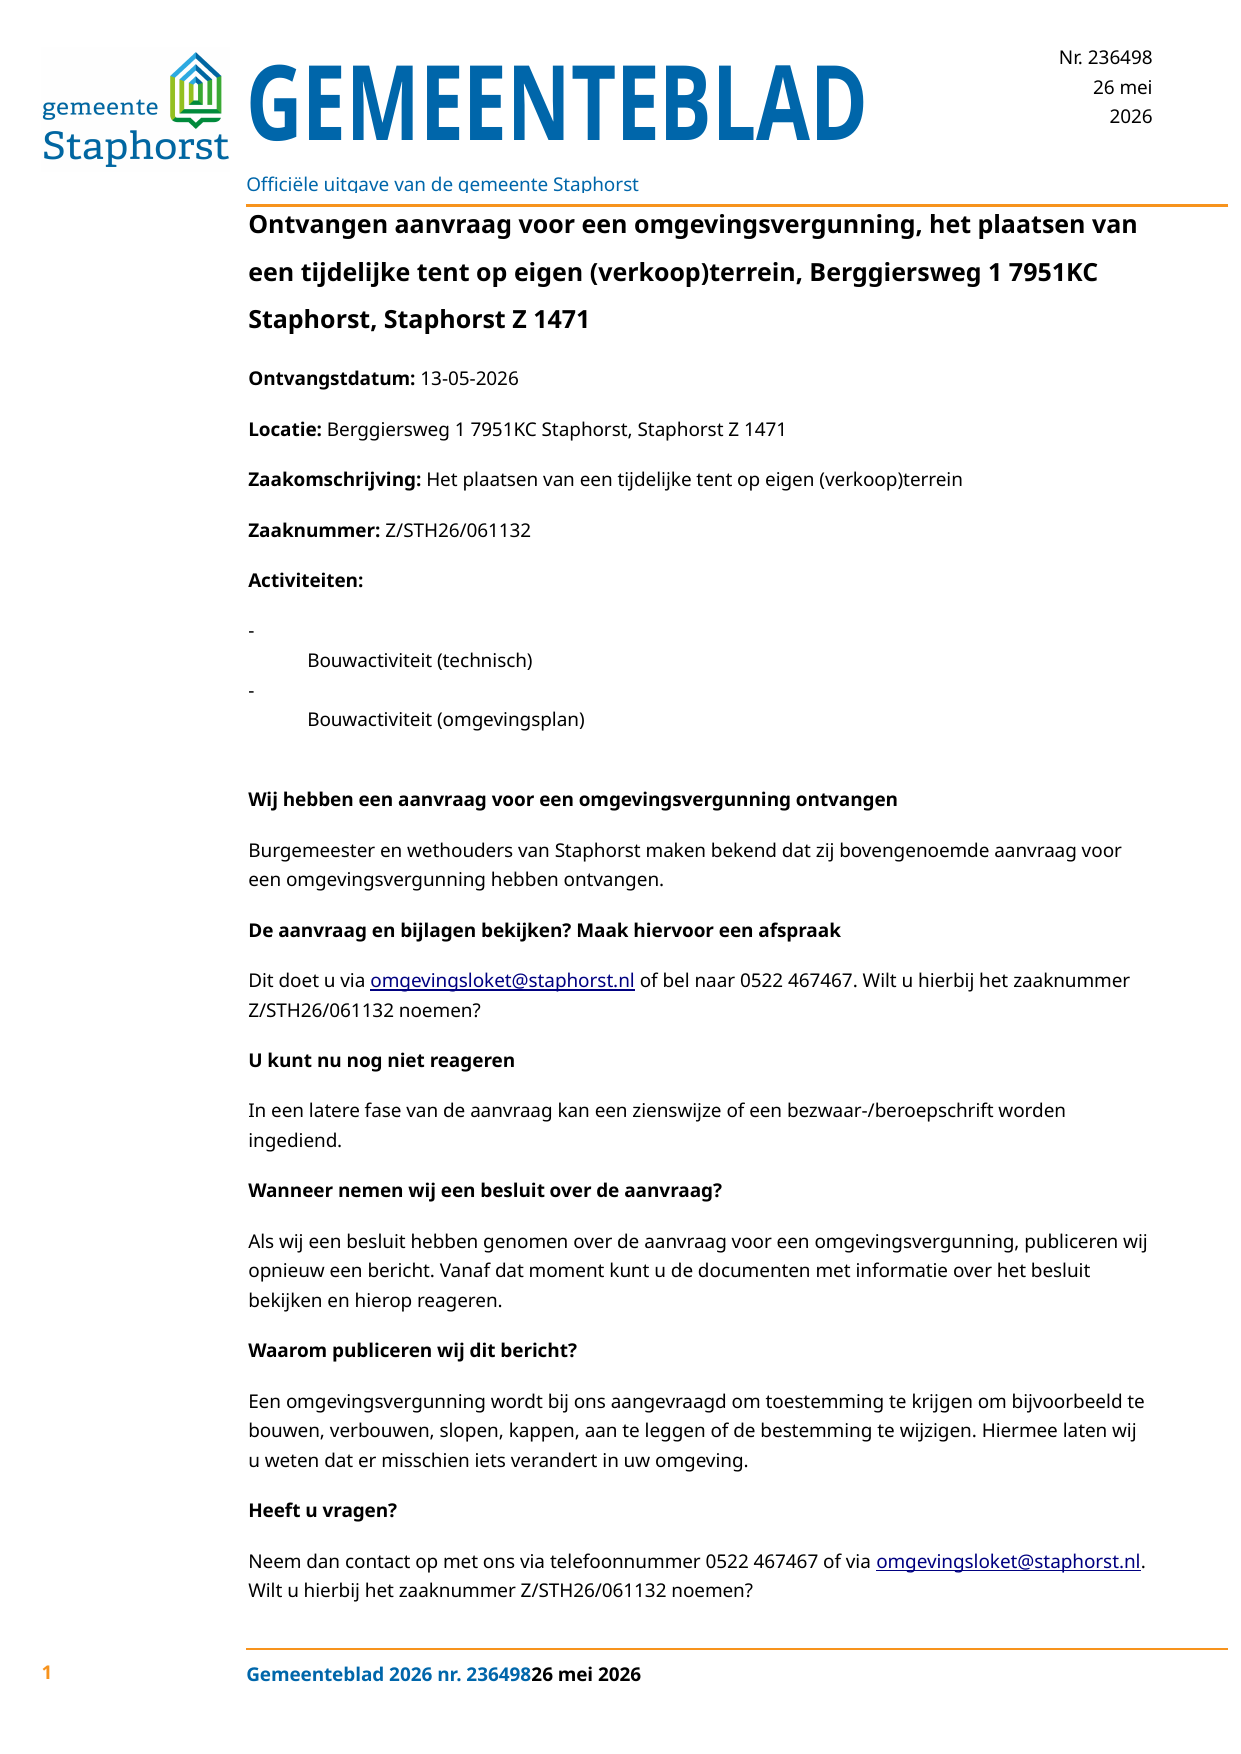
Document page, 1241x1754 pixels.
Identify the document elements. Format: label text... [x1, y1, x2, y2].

text Zaakomschrijving: Het plaatsen van een tijdelijke tent op eigen (verkoop)terrein [248, 466, 1152, 492]
list Bouwactiviteit (omgevingsplan) [248, 706, 1152, 732]
text Dit doet u via omgevingsloket@staphorst.nl of bel naar 0522 467467. Wilt u hierbij het zaaknummer Z/STH26/061132 noemen? [248, 967, 1152, 1022]
list Bouwactiviteit (technisch) [248, 647, 1152, 673]
text Locatie: Berggiersweg 1 7951KC Staphorst, Staphorst Z 1471 [248, 416, 1152, 442]
text U kunt nu nog niet reageren [248, 1047, 1152, 1073]
text Neem dan contact op met ons via telefoonnummer 0522 467467 of via omgevingsloket@staphorst.nl. Wilt u hierbij het zaaknummer Z/STH26/061132 noemen? [248, 1548, 1152, 1603]
text De aanvraag en bijlagen bekijken? Maak hiervoor een afspraak [248, 917, 1152, 942]
text Wanneer nemen wij een besluit over de aanvraag? [248, 1178, 1152, 1203]
text Zaaknummer: Z/STH26/061132 [248, 517, 1152, 542]
text Wij hebben een aanvraag voor een omgevingsvergunning ontvangen [248, 786, 1152, 812]
text Waarom publiceren wij dit bericht? [248, 1338, 1152, 1363]
text Ontvangen aanvraag voor een omgevingsvergunning, het plaatsen van een tijdelijke tent op eigen (verkoop)terrein, Berggiersweg 1 7951KC Staphorst, Staphorst Z 1471 [248, 207, 1152, 336]
picture [41, 47, 231, 172]
text Ontvangstdatum: 13-05-2026 [248, 366, 1152, 391]
text Als wij een besluit hebben genomen over de aanvraag voor een omgevingsvergunning, publiceren wij opnieuw een bericht. Vanaf dat moment kunt u de documenten met informatie over het besluit bekijken en hierop reageren. [248, 1228, 1152, 1313]
text Een omgevingsvergunning wordt bij ons aangevraagd om toestemming te krijgen om bijvoorbeeld te bouwen, verbouwen, slopen, kappen, aan te leggen of de bestemming te wijzigen. Hiermee laten wij u weten dat er misschien iets verandert in uw omgeving. [248, 1388, 1152, 1473]
text In een latere fase van de aanvraag kan een zienswijze of een bezwaar-/beroepschrift worden ingediend. [248, 1098, 1152, 1153]
text Activiteiten: [248, 567, 1152, 593]
text Heeft u vragen? [248, 1498, 1152, 1523]
text Burgemeester en wethouders van Staphorst maken bekend dat zij bovengenoemde aanvraag voor een omgevingsvergunning hebben ontvangen. [248, 837, 1152, 892]
